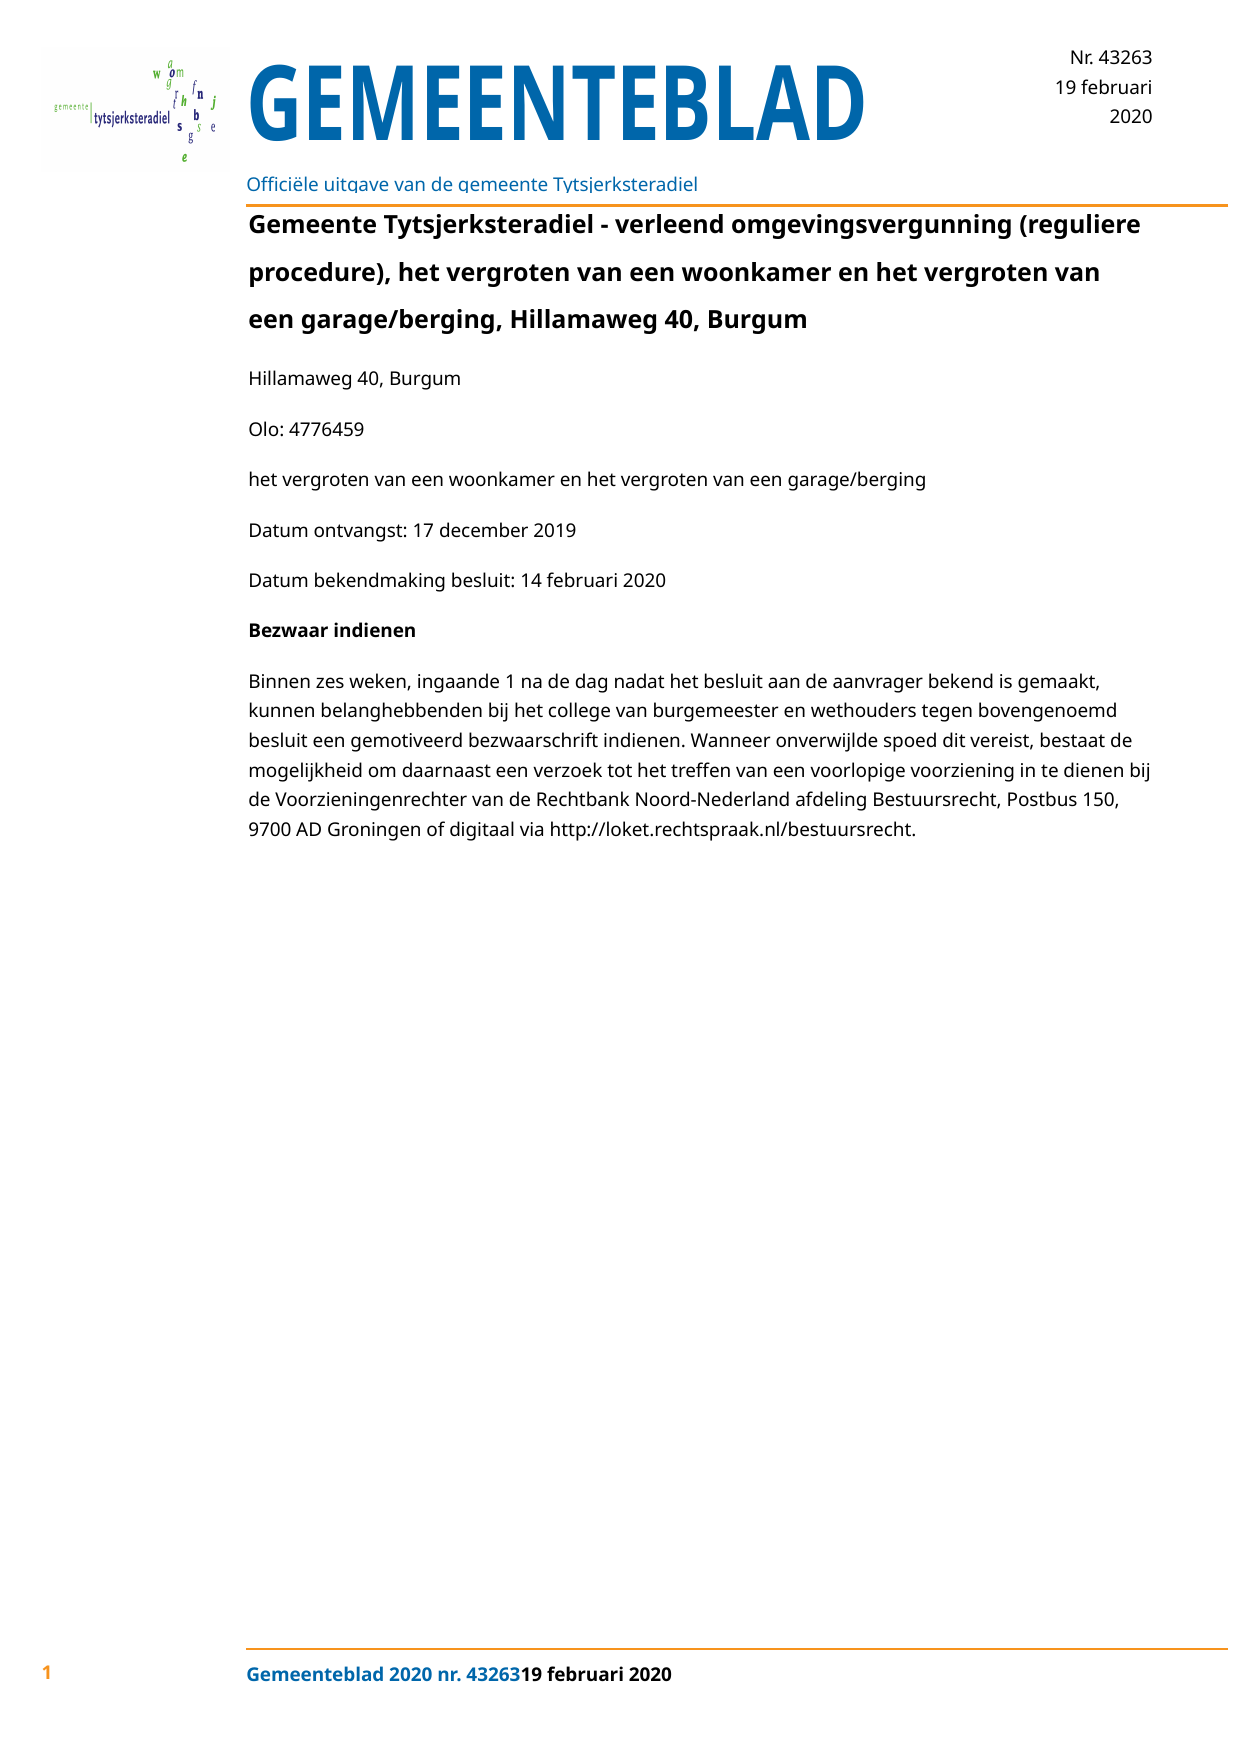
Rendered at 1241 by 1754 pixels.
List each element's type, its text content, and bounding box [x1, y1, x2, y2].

text Binnen zes weken, ingaande 1 na de dag nadat het besluit aan de aanvrager bekend is gemaakt, kunnen belanghebbenden bij het college van burgemeester en wethouders tegen bovengenoemd besluit een gemotiveerd bezwaarschrift indienen. Wanneer onverwijlde spoed dit vereist, bestaat de mogelijkheid om daarnaast een verzoek tot het treffen van een voorlopige voorziening in te dienen bij de Voorzieningenrechter van de Rechtbank Noord-Nederland afdeling Bestuursrecht, Postbus 150, 9700 AD Groningen of digitaal via http://loket.rechtspraak.nl/bestuursrecht. [248, 668, 1152, 842]
text Datum ontvangst: 17 december 2019 [248, 517, 1152, 542]
text Hillamaweg 40, Burgum [248, 366, 1152, 391]
text Olo: 4776459 [248, 416, 1152, 442]
text Gemeente Tytsjerksteradiel - verleend omgevingsvergunning (reguliere procedure), het vergroten van een woonkamer en het vergroten van een garage/berging, Hillamaweg 40, Burgum [248, 207, 1152, 336]
text het vergroten van een woonkamer en het vergroten van een garage/berging [248, 466, 1152, 492]
picture [41, 47, 231, 172]
text Bezwaar indienen [248, 618, 1152, 643]
text Datum bekendmaking besluit: 14 februari 2020 [248, 567, 1152, 593]
